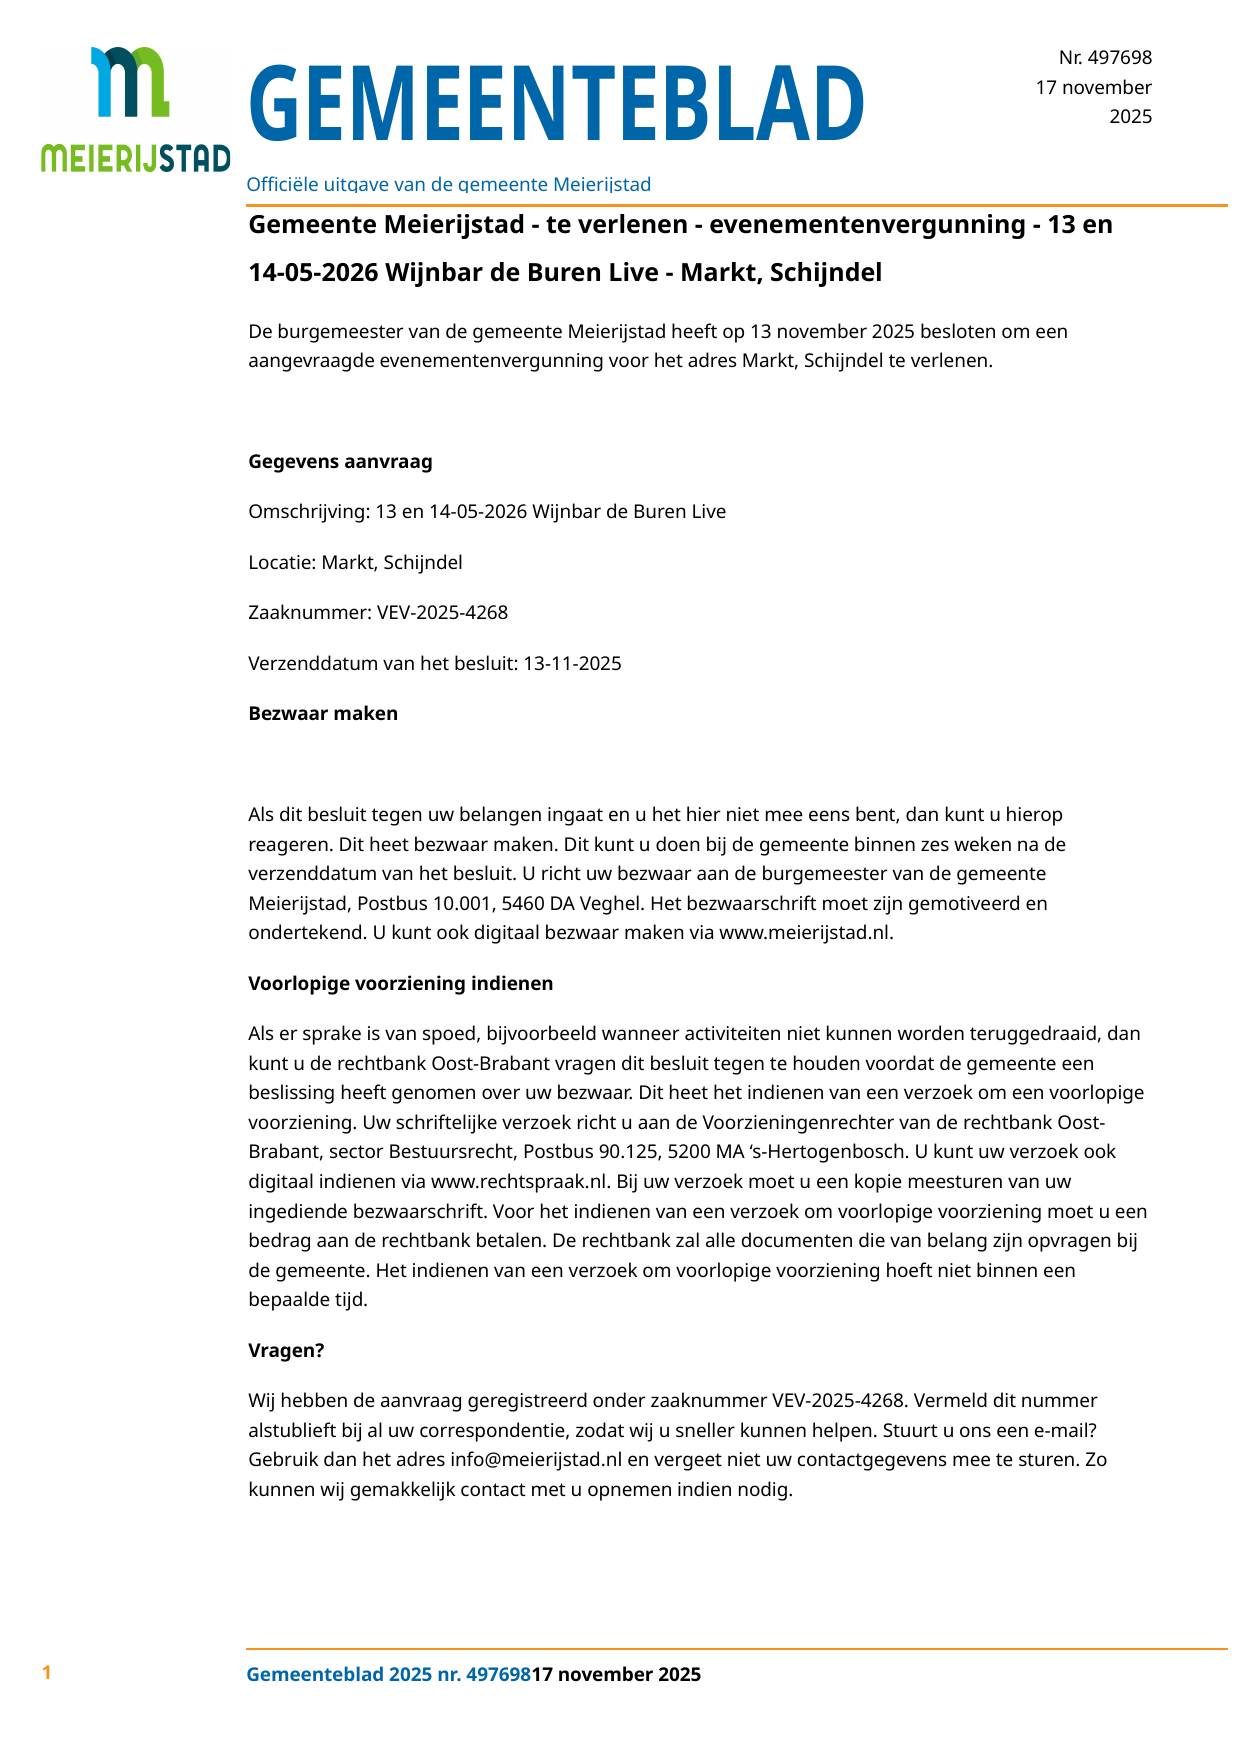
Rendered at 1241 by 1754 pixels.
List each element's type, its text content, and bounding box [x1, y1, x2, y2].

picture [41, 47, 231, 172]
text Omschrijving: 13 en 14-05-2026 Wijnbar de Buren Live [248, 499, 1152, 524]
text Gegevens aanvraag [248, 448, 1152, 474]
text De burgemeester van de gemeente Meierijstad heeft op 13 november 2025 besloten om een aangevraagde evenementenvergunning voor het adres Markt, Schijndel te verlenen. [248, 318, 1152, 373]
text Locatie: Markt, Schijndel [248, 549, 1152, 575]
text Wij hebben de aanvraag geregistreerd onder zaaknummer VEV-2025-4268. Vermeld dit nummer alstublieft bij al uw correspondentie, zodat wij u sneller kunnen helpen. Stuurt u ons een e-mail? Gebruik dan het adres info@meierijstad.nl en vergeet niet uw contactgegevens mee te sturen. Zo kunnen wij gemakkelijk contact met u opnemen indien nodig. [248, 1387, 1152, 1502]
text Als er sprake is van spoed, bijvoorbeeld wanneer activiteiten niet kunnen worden teruggedraaid, dan kunt u de rechtbank Oost-Brabant vragen dit besluit tegen te houden voordat de gemeente een beslissing heeft genomen over uw bezwaar. Dit heet het indienen van een verzoek om een voorlopige voorziening. Uw schriftelijke verzoek richt u aan de Voorzieningenrechter van de rechtbank Oost-Brabant, sector Bestuursrecht, Postbus 90.125, 5200 MA ‘s-Hertogenbosch. U kunt uw verzoek ook digitaal indienen via www.rechtspraak.nl. Bij uw verzoek moet u een kopie meesturen van uw ingediende bezwaarschrift. Voor het indienen van een verzoek om voorlopige voorziening moet u een bedrag aan de rechtbank betalen. De rechtbank zal alle documenten die van belang zijn opvragen bij de gemeente. Het indienen van een verzoek om voorlopige voorziening hoeft niet binnen een bepaalde tijd. [248, 1020, 1152, 1312]
text Verzenddatum van het besluit: 13-11-2025 [248, 650, 1152, 676]
text Bezwaar maken [248, 700, 1152, 726]
text Als dit besluit tegen uw belangen ingaat en u het hier niet mee eens bent, dan kunt u hierop reageren. Dit heet bezwaar maken. Dit kunt u doen bij de gemeente binnen zes weken na de verzenddatum van het besluit. U richt uw bezwaar aan de burgemeester van de gemeente Meierijstad, Postbus 10.001, 5460 DA Veghel. Het bezwaarschrift moet zijn gemotiveerd en ondertekend. U kunt ook digitaal bezwaar maken via www.meierijstad.nl. [248, 801, 1152, 945]
text Zaaknummer: VEV-2025-4268 [248, 599, 1152, 625]
text Vragen? [248, 1337, 1152, 1363]
text Gemeente Meierijstad - te verlenen - evenementenvergunning - 13 en 14-05-2026 Wijnbar de Buren Live - Markt, Schijndel [248, 207, 1152, 288]
text Voorlopige voorziening indienen [248, 970, 1152, 996]
